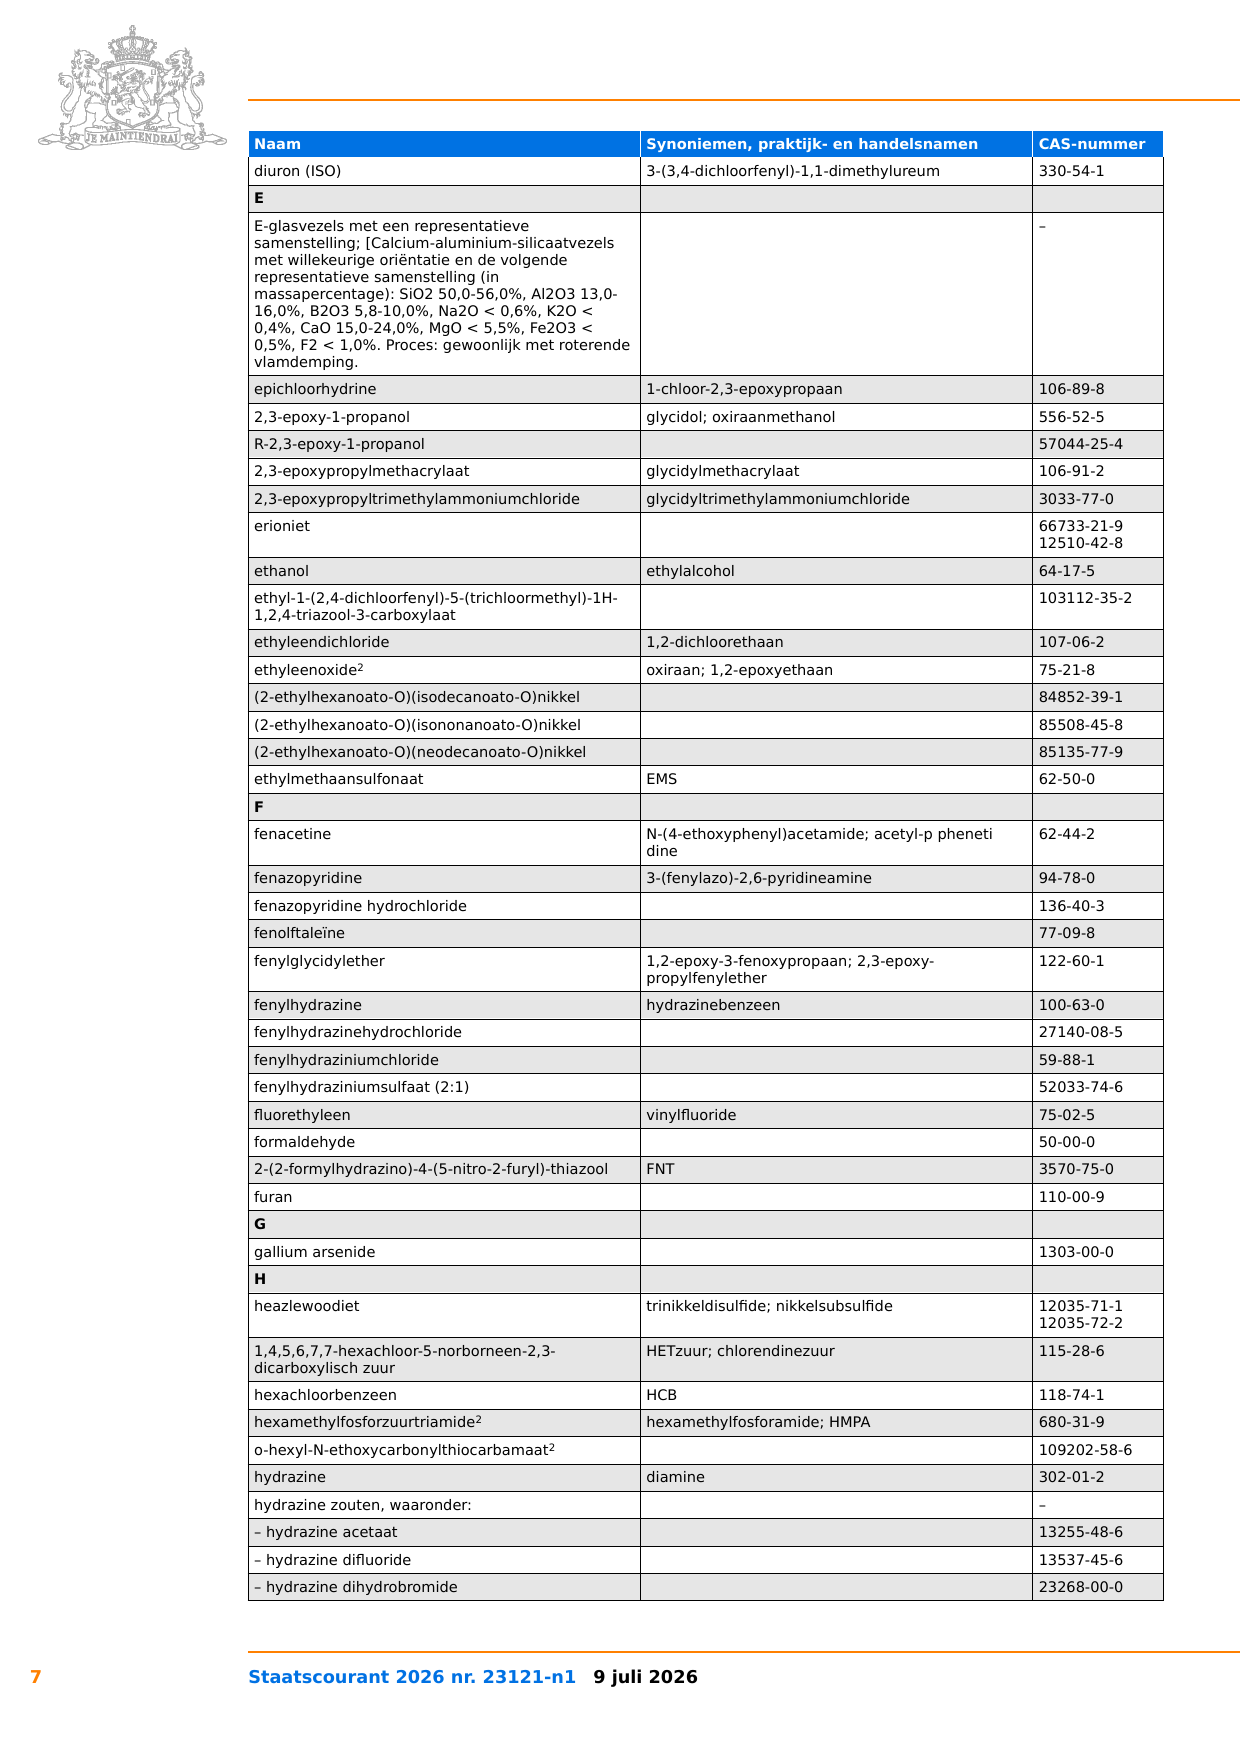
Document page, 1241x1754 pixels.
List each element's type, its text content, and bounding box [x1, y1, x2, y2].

table_cell 75-21-8 [1033, 657, 1163, 683]
table_cell (2-ethylhexanoato-O)(isodecanoato-O)nikkel [249, 684, 640, 711]
table_cell 66733-21-9 12510-42-8 [1033, 513, 1163, 557]
table_cell glycidylmethacrylaat [641, 459, 1032, 485]
table_cell 2,3-epoxypropylmethacrylaat [249, 459, 640, 485]
table_cell 75-02-5 [1033, 1102, 1163, 1128]
table_cell [641, 893, 1032, 919]
table_cell 85135-77-9 [1033, 739, 1163, 765]
table_cell – hydrazine dihydrobromide [249, 1574, 640, 1600]
table_cell 57044-25-4 [1033, 431, 1163, 457]
table_cell 118-74-1 [1033, 1382, 1163, 1409]
table_cell hydrazine zouten, waaronder: [249, 1492, 640, 1518]
table_cell glycidyltrimethylammoniumchloride [641, 486, 1032, 512]
table_cell fenacetine [249, 821, 640, 864]
table_cell N-(4-ethoxyphenyl)acetamide; acetyl-p pheneti dine [641, 821, 1032, 864]
table_cell 85508-45-8 [1033, 712, 1163, 738]
table_cell 23268-00-0 [1033, 1574, 1163, 1600]
table_cell fenazopyridine [249, 866, 640, 892]
table_cell o-hexyl-N-ethoxycarbonylthiocarbamaat2 [249, 1437, 640, 1463]
table_cell [641, 1211, 1032, 1238]
table_cell ethyl-1-(2,4-dichloorfenyl)-5-(trichloormethyl)-1H-1,2,4-triazool-3-carboxylaat [249, 585, 640, 628]
table_cell (2-ethylhexanoato-O)(isononanoato-O)nikkel [249, 712, 640, 738]
table_cell heazlewoodiet [249, 1294, 640, 1337]
table_cell ethylalcohol [641, 558, 1032, 584]
table_cell [1033, 1211, 1163, 1238]
table_cell [641, 431, 1032, 457]
table_cell epichloorhydrine [249, 376, 640, 403]
table_cell 50-00-0 [1033, 1129, 1163, 1156]
table_header Synoniemen, praktijk- en handelsnamen [641, 131, 1032, 157]
table_cell [641, 794, 1032, 820]
table_cell hexachloorbenzeen [249, 1382, 640, 1409]
table_cell fenazopyridine hydrochloride [249, 893, 640, 919]
table_cell 13255-48-6 [1033, 1519, 1163, 1546]
table_cell diuron (ISO) [249, 158, 640, 185]
table_cell [641, 1437, 1032, 1463]
table_cell – [1033, 213, 1163, 375]
table_cell oxiraan; 1,2-epoxyethaan [641, 657, 1032, 683]
table_cell 59-88-1 [1033, 1047, 1163, 1073]
table_cell 13537-45-6 [1033, 1547, 1163, 1573]
table_cell [641, 1574, 1032, 1600]
table_cell [641, 1129, 1032, 1156]
table_cell hexamethylfosforamide; HMPA [641, 1410, 1032, 1436]
table_cell ethanol [249, 558, 640, 584]
table_cell 77-09-8 [1033, 920, 1163, 947]
table_cell fenylhydrazine [249, 992, 640, 1018]
table_cell – hydrazine difluoride [249, 1547, 640, 1573]
table_cell 107-06-2 [1033, 630, 1163, 656]
table_cell 94-78-0 [1033, 866, 1163, 892]
table_cell 103112-35-2 [1033, 585, 1163, 628]
table_cell 1-chloor-2,3-epoxypropaan [641, 376, 1032, 403]
table_cell 1,4,5,6,7,7-hexachloor-5-norborneen-2,3-dicarboxylisch zuur [249, 1338, 640, 1381]
table_cell 106-91-2 [1033, 459, 1163, 485]
table_cell – hydrazine acetaat [249, 1519, 640, 1546]
table_cell [1033, 794, 1163, 820]
table_cell 106-89-8 [1033, 376, 1163, 403]
table_cell fenylhydraziniumchloride [249, 1047, 640, 1073]
table_cell [641, 920, 1032, 947]
table_cell [641, 513, 1032, 557]
table_cell [641, 1047, 1032, 1073]
table_cell [641, 739, 1032, 765]
table_cell 110-00-9 [1033, 1184, 1163, 1210]
table_header Naam [249, 131, 640, 157]
table_cell [641, 684, 1032, 711]
table_cell hydrazine [249, 1465, 640, 1491]
table_cell EMS [641, 766, 1032, 793]
table_cell ethyleenoxide2 [249, 657, 640, 683]
table_cell gallium arsenide [249, 1239, 640, 1265]
table_cell [641, 1519, 1032, 1546]
table_cell hexamethylfosforzuurtriamide2 [249, 1410, 640, 1436]
table_cell ethylmethaansulfonaat [249, 766, 640, 793]
table_cell 84852-39-1 [1033, 684, 1163, 711]
table_cell [641, 1239, 1032, 1265]
table_cell 62-44-2 [1033, 821, 1163, 864]
table_cell 3-(fenylazo)-2,6-pyridineamine [641, 866, 1032, 892]
table_cell 27140-08-5 [1033, 1020, 1163, 1046]
table_cell 3570-75-0 [1033, 1157, 1163, 1183]
table_cell fenylhydrazinehydrochloride [249, 1020, 640, 1046]
table_cell vinylfluoride [641, 1102, 1032, 1128]
table_cell R-2,3-epoxy-1-propanol [249, 431, 640, 457]
table_cell ethyleendichloride [249, 630, 640, 656]
table_cell 2,3-epoxypropyltrimethylammoniumchloride [249, 486, 640, 512]
table_cell HCB [641, 1382, 1032, 1409]
table_cell 1,2-dichloorethaan [641, 630, 1032, 656]
table_cell [641, 712, 1032, 738]
table_cell 302-01-2 [1033, 1465, 1163, 1491]
table_cell (2-ethylhexanoato-O)(neodecanoato-O)nikkel [249, 739, 640, 765]
table_cell 12035-71-1 12035-72-2 [1033, 1294, 1163, 1337]
table_cell [641, 213, 1032, 375]
table_cell 109202-58-6 [1033, 1437, 1163, 1463]
table_cell hydrazinebenzeen [641, 992, 1032, 1018]
table_cell 2,3-epoxy-1-propanol [249, 404, 640, 430]
table_cell 122-60-1 [1033, 948, 1163, 991]
table_cell 52033-74-6 [1033, 1074, 1163, 1101]
table_cell 3-(3,4-dichloorfenyl)-1,1-dimethylureum [641, 158, 1032, 185]
table_cell [641, 1074, 1032, 1101]
table_cell E-glasvezels met een representatieve samenstelling; [Calcium-aluminium-silicaatvezels met willekeurige oriëntatie en de volgende representatieve samenstelling (in massapercentage): SiO2 50,0-56,0%, Al2O3 13,0-16,0%, B2O3 5,8-10,0%, Na2O < 0,6%, K2O < 0,4%, CaO 15,0-24,0%, MgO < 5,5%, Fe2O3 < 0,5%, F2 < 1,0%. Proces: gewoonlijk met roterende vlamdemping. [249, 213, 640, 375]
table_cell [641, 1266, 1032, 1292]
table_cell [1033, 186, 1163, 212]
table_cell fluorethyleen [249, 1102, 640, 1128]
table_cell H [249, 1266, 640, 1292]
table_cell erioniet [249, 513, 640, 557]
table_cell 136-40-3 [1033, 893, 1163, 919]
table_cell 62-50-0 [1033, 766, 1163, 793]
table_cell 115-28-6 [1033, 1338, 1163, 1381]
table_cell 330-54-1 [1033, 158, 1163, 185]
table_cell [641, 186, 1032, 212]
table_cell F [249, 794, 640, 820]
table_cell formaldehyde [249, 1129, 640, 1156]
table_cell [641, 585, 1032, 628]
table_cell 680-31-9 [1033, 1410, 1163, 1436]
table_cell [641, 1547, 1032, 1573]
table_cell E [249, 186, 640, 212]
table_cell fenolftaleïne [249, 920, 640, 947]
table_cell 64-17-5 [1033, 558, 1163, 584]
table_cell G [249, 1211, 640, 1238]
table_cell 1303-00-0 [1033, 1239, 1163, 1265]
table_cell 100-63-0 [1033, 992, 1163, 1018]
table_cell [641, 1184, 1032, 1210]
table_cell FNT [641, 1157, 1032, 1183]
table_cell [1033, 1266, 1163, 1292]
table_cell furan [249, 1184, 640, 1210]
table_cell 556-52-5 [1033, 404, 1163, 430]
table_cell fenylglycidylether [249, 948, 640, 991]
table_cell diamine [641, 1465, 1032, 1491]
picture [38, 25, 227, 150]
table_cell 3033-77-0 [1033, 486, 1163, 512]
table_cell [641, 1020, 1032, 1046]
table_cell fenylhydraziniumsulfaat (2:1) [249, 1074, 640, 1101]
table_cell – [1033, 1492, 1163, 1518]
table_cell [641, 1492, 1032, 1518]
table_cell 1,2-epoxy-3-fenoxypropaan; 2,3-epoxy-propylfenylether [641, 948, 1032, 991]
table_header CAS-nummer [1033, 131, 1163, 157]
table_cell 2-(2-formylhydrazino)-4-(5-nitro-2-furyl)-thia­zool [249, 1157, 640, 1183]
table_cell glycidol; oxiraanmethanol [641, 404, 1032, 430]
table_cell trinikkeldisulfide; nikkelsubsulfide [641, 1294, 1032, 1337]
table_cell HETzuur; chlorendinezuur [641, 1338, 1032, 1381]
